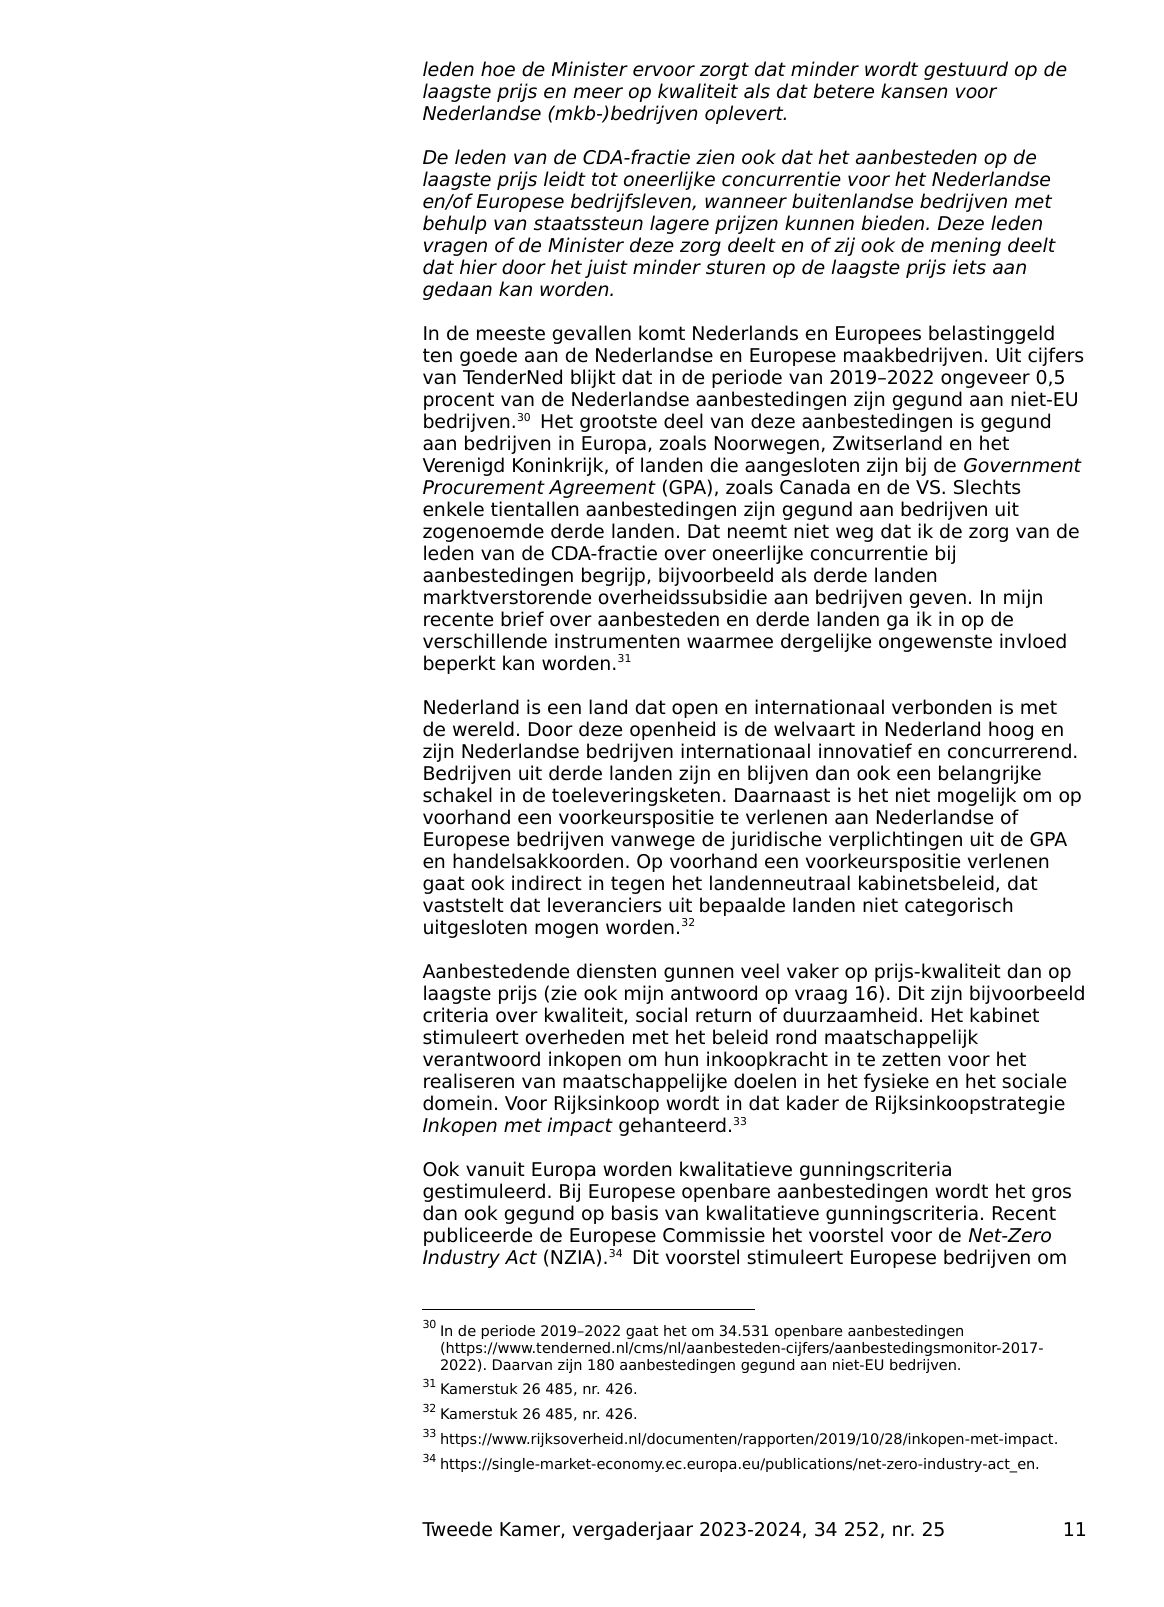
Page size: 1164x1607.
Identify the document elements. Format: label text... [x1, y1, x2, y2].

text https://www.rijksoverheid.nl/documenten/rapporten/2019/10/28/inkopen-met-impact. [422, 1427, 1087, 1449]
text In de periode 2019–2022 gaat het om 34.531 openbare aanbestedingen (https://www.tenderned.nl/cms/nl/aanbesteden-cijfers/aanbestedingsmonitor-2017-2022). Daarvan zijn 180 aanbestedingen gegund aan niet-EU bedrijven. [422, 1318, 1087, 1374]
text Ook vanuit Europa worden kwalitatieve gunningscriteria gestimuleerd. Bij Europese openbare aanbestedingen wordt het gros dan ook gegund op basis van kwalitatieve gunningscriteria. Recent publiceerde de Europese Commissie het voorstel voor de Net-Zero Industry Act (NZIA). Dit voorstel stimuleert Europese bedrijven om [422, 1159, 1087, 1269]
text leden hoe de Minister ervoor zorgt dat minder wordt gestuurd op de laagste prijs en meer op kwaliteit als dat betere kansen voor Nederlandse (mkb-)bedrijven oplevert. [422, 59, 1087, 125]
text Aanbestedende diensten gunnen veel vaker op prijs-kwaliteit dan op laagste prijs (zie ook mijn antwoord op vraag 16). Dit zijn bijvoorbeeld criteria over kwaliteit, social return of duurzaamheid. Het kabinet stimuleert overheden met het beleid rond maatschappelijk verantwoord inkopen om hun inkoopkracht in te zetten voor het realiseren van maatschappelijke doelen in het fysieke en het sociale domein. Voor Rijksinkoop wordt in dat kader de Rijksinkoopstrategie Inkopen met impact gehanteerd. [422, 961, 1087, 1137]
text Kamerstuk 26 485, nr. 426. [422, 1377, 1087, 1399]
text Kamerstuk 26 485, nr. 426. [422, 1402, 1087, 1424]
text In de meeste gevallen komt Nederlands en Europees belastinggeld ten goede aan de Nederlandse en Europese maakbedrijven. Uit cijfers van TenderNed blijkt dat in de periode van 2019–2022 ongeveer 0,5 procent van de Nederlandse aanbestedingen zijn gegund aan niet-EU bedrijven. Het grootste deel van deze aanbestedingen is gegund aan bedrijven in Europa, zoals Noorwegen, Zwitserland en het Verenigd Koninkrijk, of landen die aangesloten zijn bij de Government Procurement Agreement (GPA), zoals Canada en de VS. Slechts enkele tientallen aanbestedingen zijn gegund aan bedrijven uit zogenoemde derde landen. Dat neemt niet weg dat ik de zorg van de leden van de CDA-fractie over oneerlijke concurrentie bij aanbestedingen begrijp, bijvoorbeeld als derde landen marktverstorende overheidssubsidie aan bedrijven geven. In mijn recente brief over aanbesteden en derde landen ga ik in op de verschillende instrumenten waarmee dergelijke ongewenste invloed beperkt kan worden. [422, 323, 1087, 675]
text De leden van de CDA-fractie zien ook dat het aanbesteden op de laagste prijs leidt tot oneerlijke concurrentie voor het Nederlandse en/of Europese bedrijfsleven, wanneer buitenlandse bedrijven met behulp van staatssteun lagere prijzen kunnen bieden. Deze leden vragen of de Minister deze zorg deelt en of zij ook de mening deelt dat hier door het juist minder sturen op de laagste prijs iets aan gedaan kan worden. [422, 147, 1087, 301]
text Nederland is een land dat open en internationaal verbonden is met de wereld. Door deze openheid is de welvaart in Nederland hoog en zijn Nederlandse bedrijven internationaal innovatief en concurrerend. Bedrijven uit derde landen zijn en blijven dan ook een belangrijke schakel in de toeleveringsketen. Daarnaast is het niet mogelijk om op voorhand een voorkeurspositie te verlenen aan Nederlandse of Europese bedrijven vanwege de juridische verplichtingen uit de GPA en handelsakkoorden. Op voorhand een voorkeurspositie verlenen gaat ook indirect in tegen het landenneutraal kabinetsbeleid, dat vaststelt dat leveranciers uit bepaalde landen niet categorisch uitgesloten mogen worden. [422, 697, 1087, 939]
text https://single-market-economy.ec.europa.eu/publications/net-zero-industry-act_en. [422, 1452, 1087, 1474]
